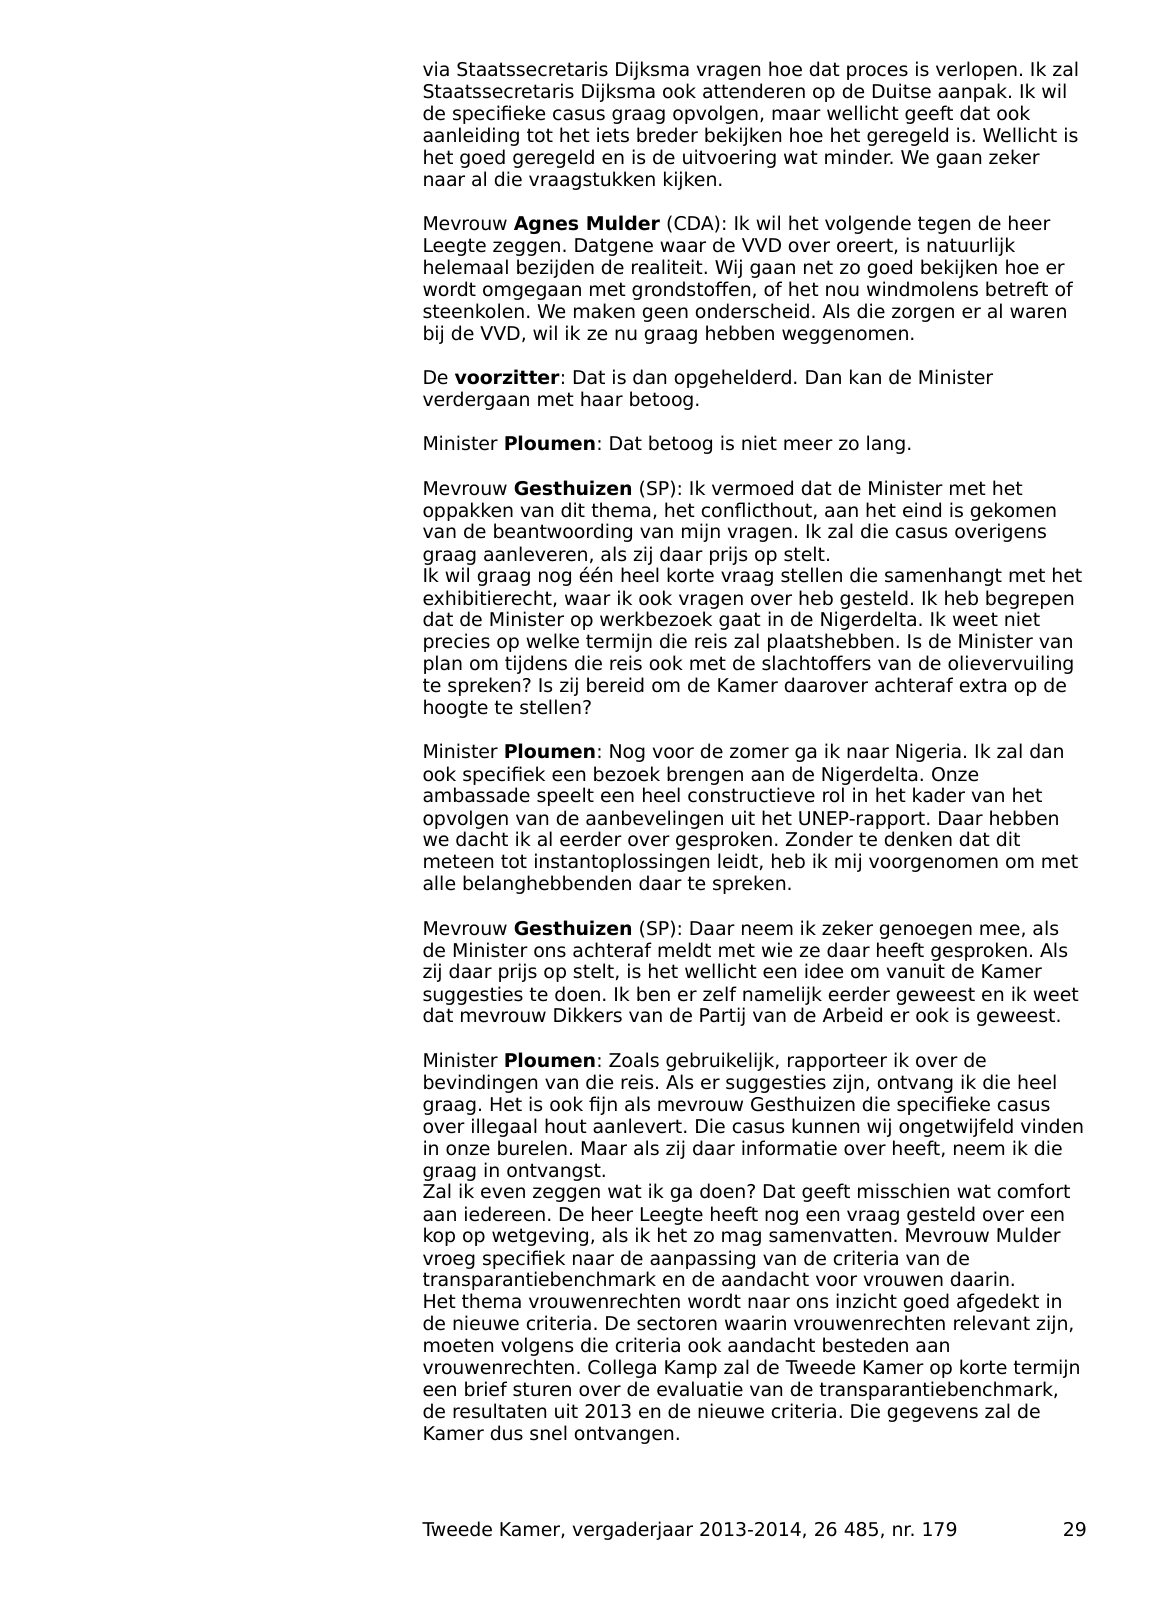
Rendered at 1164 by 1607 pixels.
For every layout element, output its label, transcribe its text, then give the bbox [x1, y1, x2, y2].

text Het thema vrouwenrechten wordt naar ons inzicht goed afgedekt in de nieuwe criteria. De sectoren waarin vrouwenrechten relevant zijn, moeten volgens die criteria ook aandacht besteden aan vrouwenrechten. Collega Kamp zal de Tweede Kamer op korte termijn een brief sturen over de evaluatie van de transparantiebenchmark, de resultaten uit 2013 en de nieuwe criteria. Die gegevens zal de Kamer dus snel ontvangen. [422, 1291, 1087, 1445]
text Mevrouw Agnes Mulder (CDA): Ik wil het volgende tegen de heer Leegte zeggen. Datgene waar de VVD over oreert, is natuurlijk helemaal bezijden de realiteit. Wij gaan net zo goed bekijken hoe er wordt omgegaan met grondstoffen, of het nou windmolens betreft of steenkolen. We maken geen onderscheid. Als die zorgen er al waren bij de VVD, wil ik ze nu graag hebben weggenomen. [422, 213, 1087, 345]
text Minister Ploumen: Dat betoog is niet meer zo lang. [422, 433, 1087, 455]
text Ik wil graag nog één heel korte vraag stellen die samenhangt met het exhibitierecht, waar ik ook vragen over heb gesteld. Ik heb begrepen dat de Minister op werkbezoek gaat in de Nigerdelta. Ik weet niet precies op welke termijn die reis zal plaatshebben. Is de Minister van plan om tijdens die reis ook met de slachtoffers van de olievervuiling te spreken? Is zij bereid om de Kamer daarover achteraf extra op de hoogte te stellen? [422, 565, 1087, 719]
text Minister Ploumen: Nog voor de zomer ga ik naar Nigeria. Ik zal dan ook specifiek een bezoek brengen aan de Nigerdelta. Onze ambassade speelt een heel constructieve rol in het kader van het opvolgen van de aanbevelingen uit het UNEP-rapport. Daar hebben we dacht ik al eerder over gesproken. Zonder te denken dat dit meteen tot instantoplossingen leidt, heb ik mij voorgenomen om met alle belanghebbenden daar te spreken. [422, 741, 1087, 895]
text De voorzitter: Dat is dan opgehelderd. Dan kan de Minister verdergaan met haar betoog. [422, 367, 1087, 411]
text Mevrouw Gesthuizen (SP): Ik vermoed dat de Minister met het oppakken van dit thema, het conflicthout, aan het eind is gekomen van de beantwoording van mijn vragen. Ik zal die casus overigens graag aanleveren, als zij daar prijs op stelt. [422, 477, 1087, 565]
text Mevrouw Gesthuizen (SP): Daar neem ik zeker genoegen mee, als de Minister ons achteraf meldt met wie ze daar heeft gesproken. Als zij daar prijs op stelt, is het wellicht een idee om vanuit de Kamer suggesties te doen. Ik ben er zelf namelijk eerder geweest en ik weet dat mevrouw Dikkers van de Partij van de Arbeid er ook is geweest. [422, 917, 1087, 1027]
text Minister Ploumen: Zoals gebruikelijk, rapporteer ik over de bevindingen van die reis. Als er suggesties zijn, ontvang ik die heel graag. Het is ook fijn als mevrouw Gesthuizen die specifieke casus over illegaal hout aanlevert. Die casus kunnen wij ongetwijfeld vinden in onze burelen. Maar als zij daar informatie over heeft, neem ik die graag in ontvangst. [422, 1049, 1087, 1181]
text Zal ik even zeggen wat ik ga doen? Dat geeft misschien wat comfort aan iedereen. De heer Leegte heeft nog een vraag gesteld over een kop op wetgeving, als ik het zo mag samenvatten. Mevrouw Mulder vroeg specifiek naar de aanpassing van de criteria van de transparantiebenchmark en de aandacht voor vrouwen daarin. [422, 1181, 1087, 1291]
text via Staatssecretaris Dijksma vragen hoe dat proces is verlopen. Ik zal Staatssecretaris Dijksma ook attenderen op de Duitse aanpak. Ik wil de specifieke casus graag opvolgen, maar wellicht geeft dat ook aanleiding tot het iets breder bekijken hoe het geregeld is. Wellicht is het goed geregeld en is de uitvoering wat minder. We gaan zeker naar al die vraagstukken kijken. [422, 59, 1087, 191]
